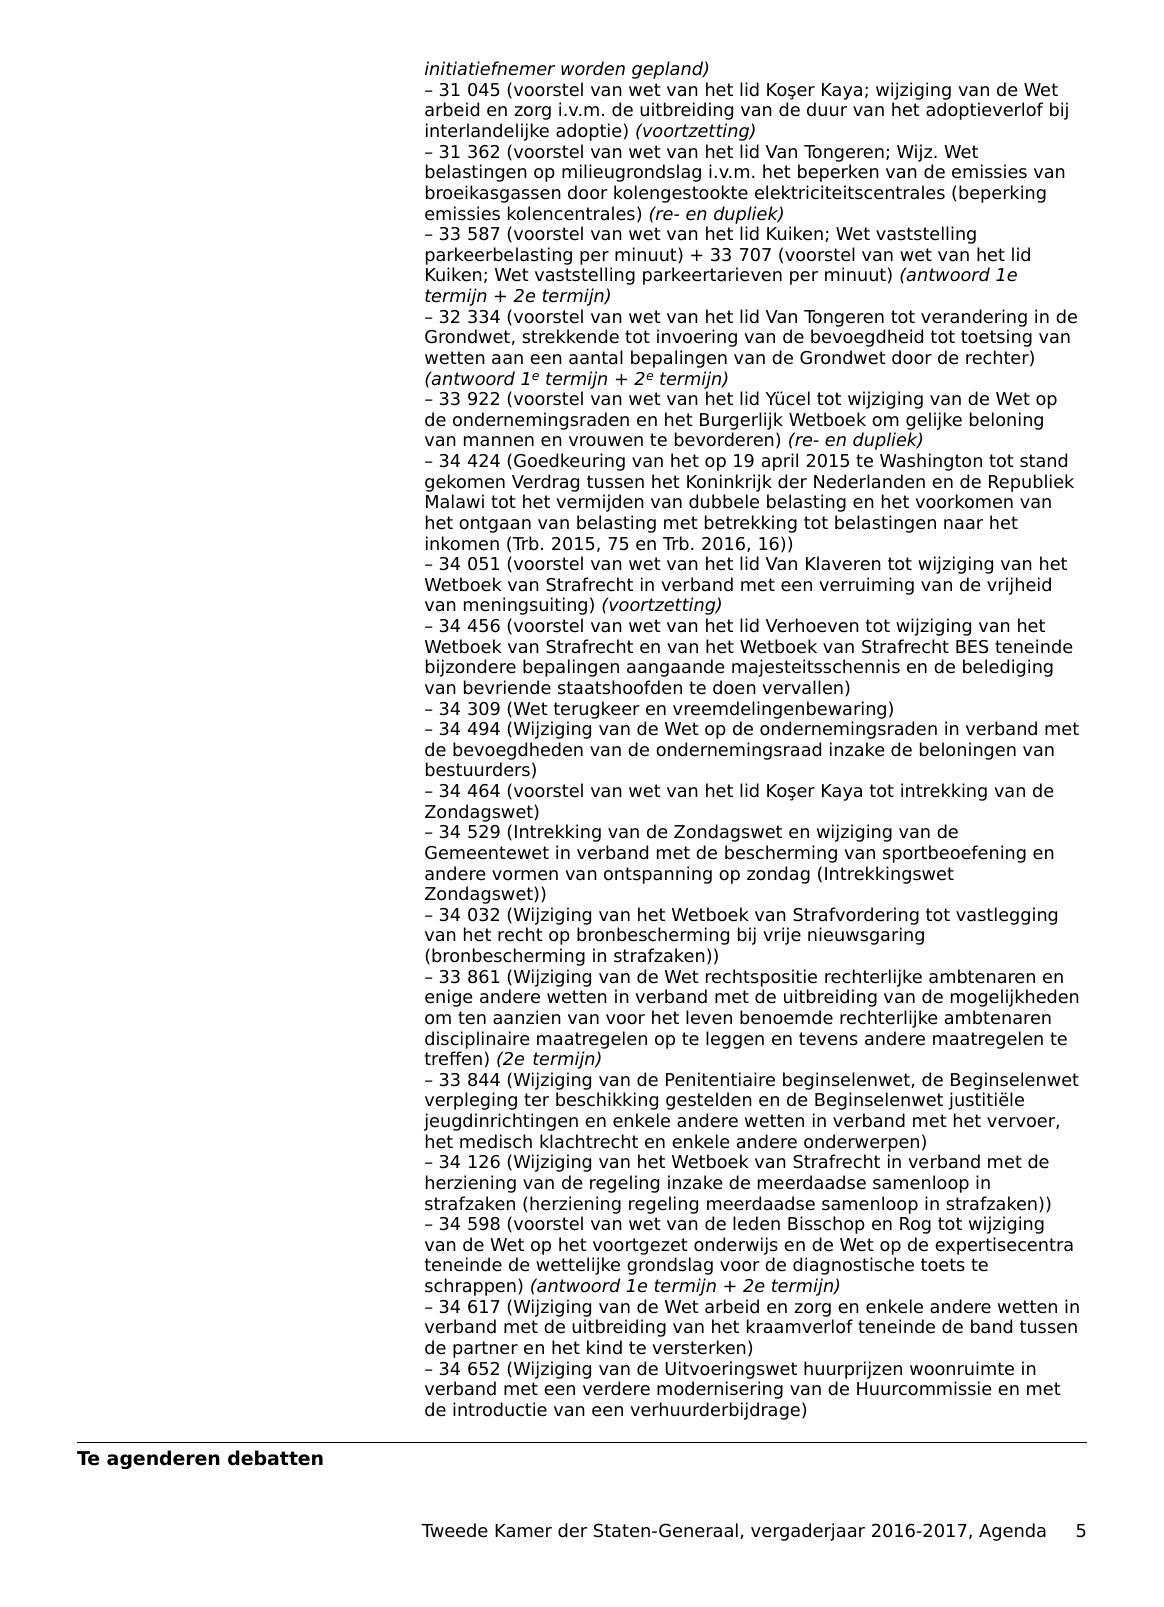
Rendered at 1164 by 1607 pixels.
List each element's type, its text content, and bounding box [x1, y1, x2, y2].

table_cell – 34 456 (voorstel van wet van het lid Verhoeven tot wijziging van het Wetboek van Strafrecht en van het Wetboek van Strafrecht BES teneinde bijzondere bepalingen aangaande majesteitsschennis en de belediging van bevriende staatshoofden te doen vervallen) [418, 616, 1087, 698]
table_cell – 34 464 (voorstel van wet van het lid Koşer Kaya tot intrekking van de Zondagswet) [418, 781, 1087, 822]
table_cell [77, 59, 401, 80]
table_cell [77, 905, 401, 967]
table_cell – 34 529 (Intrekking van de Zondagswet en wijziging van de Gemeentewet in verband met de bescherming van sportbeoefening en andere vormen van ontspanning op zondag (Intrekkingswet Zondagswet)) [418, 822, 1087, 905]
table_cell [77, 1359, 401, 1420]
table_cell – 34 126 (Wijziging van het Wetboek van Strafrecht in verband met de herziening van de regeling inzake de meerdaadse samenloop in strafzaken (herziening regeling meerdaadse samenloop in strafzaken)) [418, 1152, 1087, 1214]
table_cell – 34 309 (Wet terugkeer en vreemdelingenbewaring) [418, 699, 1087, 719]
table_cell [401, 389, 418, 451]
table_cell [77, 142, 401, 224]
table_cell [401, 905, 418, 967]
table_cell [401, 307, 418, 389]
table_cell [401, 1359, 418, 1420]
table_cell – 33 861 (Wijziging van de Wet rechtspositie rechterlijke ambtenaren en enige andere wetten in verband met de uitbreiding van de mogelijkheden om ten aanzien van voor het leven benoemde rechterlijke ambtenaren disciplinaire maatregelen op te leggen en tevens andere maatregelen te treffen) (2e termijn) [418, 967, 1087, 1070]
table_cell [77, 1152, 401, 1214]
table_cell [401, 1297, 418, 1358]
table_cell – 31 362 (voorstel van wet van het lid Van Tongeren; Wijz. Wet belastingen op milieugrondslag i.v.m. het beperken van de emissies van broeikasgassen door kolengestookte elektriciteitscentrales (beperking emissies kolencentrales) (re- en dupliek) [418, 142, 1087, 224]
table_cell [401, 1214, 418, 1297]
table_cell [77, 224, 401, 307]
table_header Te agenderen debatten [77, 1443, 401, 1470]
table_cell – 34 051 (voorstel van wet van het lid Van Klaveren tot wijziging van het Wetboek van Strafrecht in verband met een verruiming van de vrijheid van meningsuiting) (voortzetting) [418, 554, 1087, 616]
table_cell – 34 032 (Wijziging van het Wetboek van Strafvordering tot vastlegging van het recht op bronbescherming bij vrije nieuwsgaring (bronbescherming in strafzaken)) [418, 905, 1087, 967]
table_cell [77, 80, 401, 142]
table_cell [401, 616, 418, 698]
table_cell [77, 967, 401, 1070]
table_cell initiatiefnemer worden gepland) [418, 59, 1087, 80]
table_cell [401, 1070, 418, 1152]
table_cell [401, 967, 418, 1070]
table_cell [77, 1214, 401, 1297]
table_cell [77, 1297, 401, 1358]
table_cell – 32 334 (voorstel van wet van het lid Van Tongeren tot verandering in de Grondwet, strekkende tot invoering van de bevoegdheid tot toetsing van wetten aan een aantal bepalingen van de Grondwet door de rechter) (antwoord 1e termijn + 2e termijn) [418, 307, 1087, 389]
table_cell [77, 699, 401, 719]
table_cell [77, 307, 401, 389]
table_cell [401, 80, 418, 142]
table_cell – 34 598 (voorstel van wet van de leden Bisschop en Rog tot wijziging van de Wet op het voortgezet onderwijs en de Wet op de expertisecentra teneinde de wettelijke grondslag voor de diagnostische toets te schrappen) (antwoord 1e termijn + 2e termijn) [418, 1214, 1087, 1297]
table_cell – 33 844 (Wijziging van de Penitentiaire beginselenwet, de Beginselenwet verpleging ter beschikking gestelden en de Beginselenwet justitiële jeugdinrichtingen en enkele andere wetten in verband met het vervoer, het medisch klachtrecht en enkele andere onderwerpen) [418, 1070, 1087, 1152]
table_cell [401, 554, 418, 616]
table_cell – 34 494 (Wijziging van de Wet op de ondernemingsraden in verband met de bevoegdheden van de ondernemingsraad inzake de beloningen van bestuurders) [418, 719, 1087, 781]
table_cell [77, 1070, 401, 1152]
table_cell [77, 781, 401, 822]
table_cell – 33 587 (voorstel van wet van het lid Kuiken; Wet vaststelling parkeerbelasting per minuut) + 33 707 (voorstel van wet van het lid Kuiken; Wet vaststelling parkeertarieven per minuut) (antwoord 1e termijn + 2e termijn) [418, 224, 1087, 307]
table_cell – 34 617 (Wijziging van de Wet arbeid en zorg en enkele andere wetten in verband met de uitbreiding van het kraamverlof teneinde de band tussen de partner en het kind te versterken) [418, 1297, 1087, 1358]
table_cell – 33 922 (voorstel van wet van het lid Yücel tot wijziging van de Wet op de ondernemingsraden en het Burgerlijk Wetboek om gelijke beloning van mannen en vrouwen te bevorderen) (re- en dupliek) [418, 389, 1087, 451]
table_cell [77, 554, 401, 616]
table_cell – 34 424 (Goedkeuring van het op 19 april 2015 te Washington tot stand gekomen Verdrag tussen het Koninkrijk der Nederlanden en de Republiek Malawi tot het vermijden van dubbele belasting en het voorkomen van het ontgaan van belasting met betrekking tot belastingen naar het inkomen (Trb. 2015, 75 en Trb. 2016, 16)) [418, 451, 1087, 554]
table_cell – 34 652 (Wijziging van de Uitvoeringswet huurprijzen woonruimte in verband met een verdere modernisering van de Huurcommissie en met de introductie van een verhuurderbijdrage) [418, 1359, 1087, 1420]
table_cell [401, 822, 418, 905]
table_cell [77, 719, 401, 781]
table_cell [77, 616, 401, 698]
table_cell [401, 451, 418, 554]
table_cell [401, 142, 418, 224]
table_cell – 31 045 (voorstel van wet van het lid Koşer Kaya; wijziging van de Wet arbeid en zorg i.v.m. de uitbreiding van de duur van het adoptieverlof bij interlandelijke adoptie) (voortzetting) [418, 80, 1087, 142]
table_cell [77, 451, 401, 554]
table_cell [401, 699, 418, 719]
table_cell [401, 781, 418, 822]
table_header [418, 1443, 1087, 1470]
table_cell [401, 59, 418, 80]
table_cell [401, 224, 418, 307]
table_cell [401, 1152, 418, 1214]
table_cell [401, 719, 418, 781]
table_cell [77, 389, 401, 451]
table_cell [77, 822, 401, 905]
table_header [401, 1443, 418, 1470]
